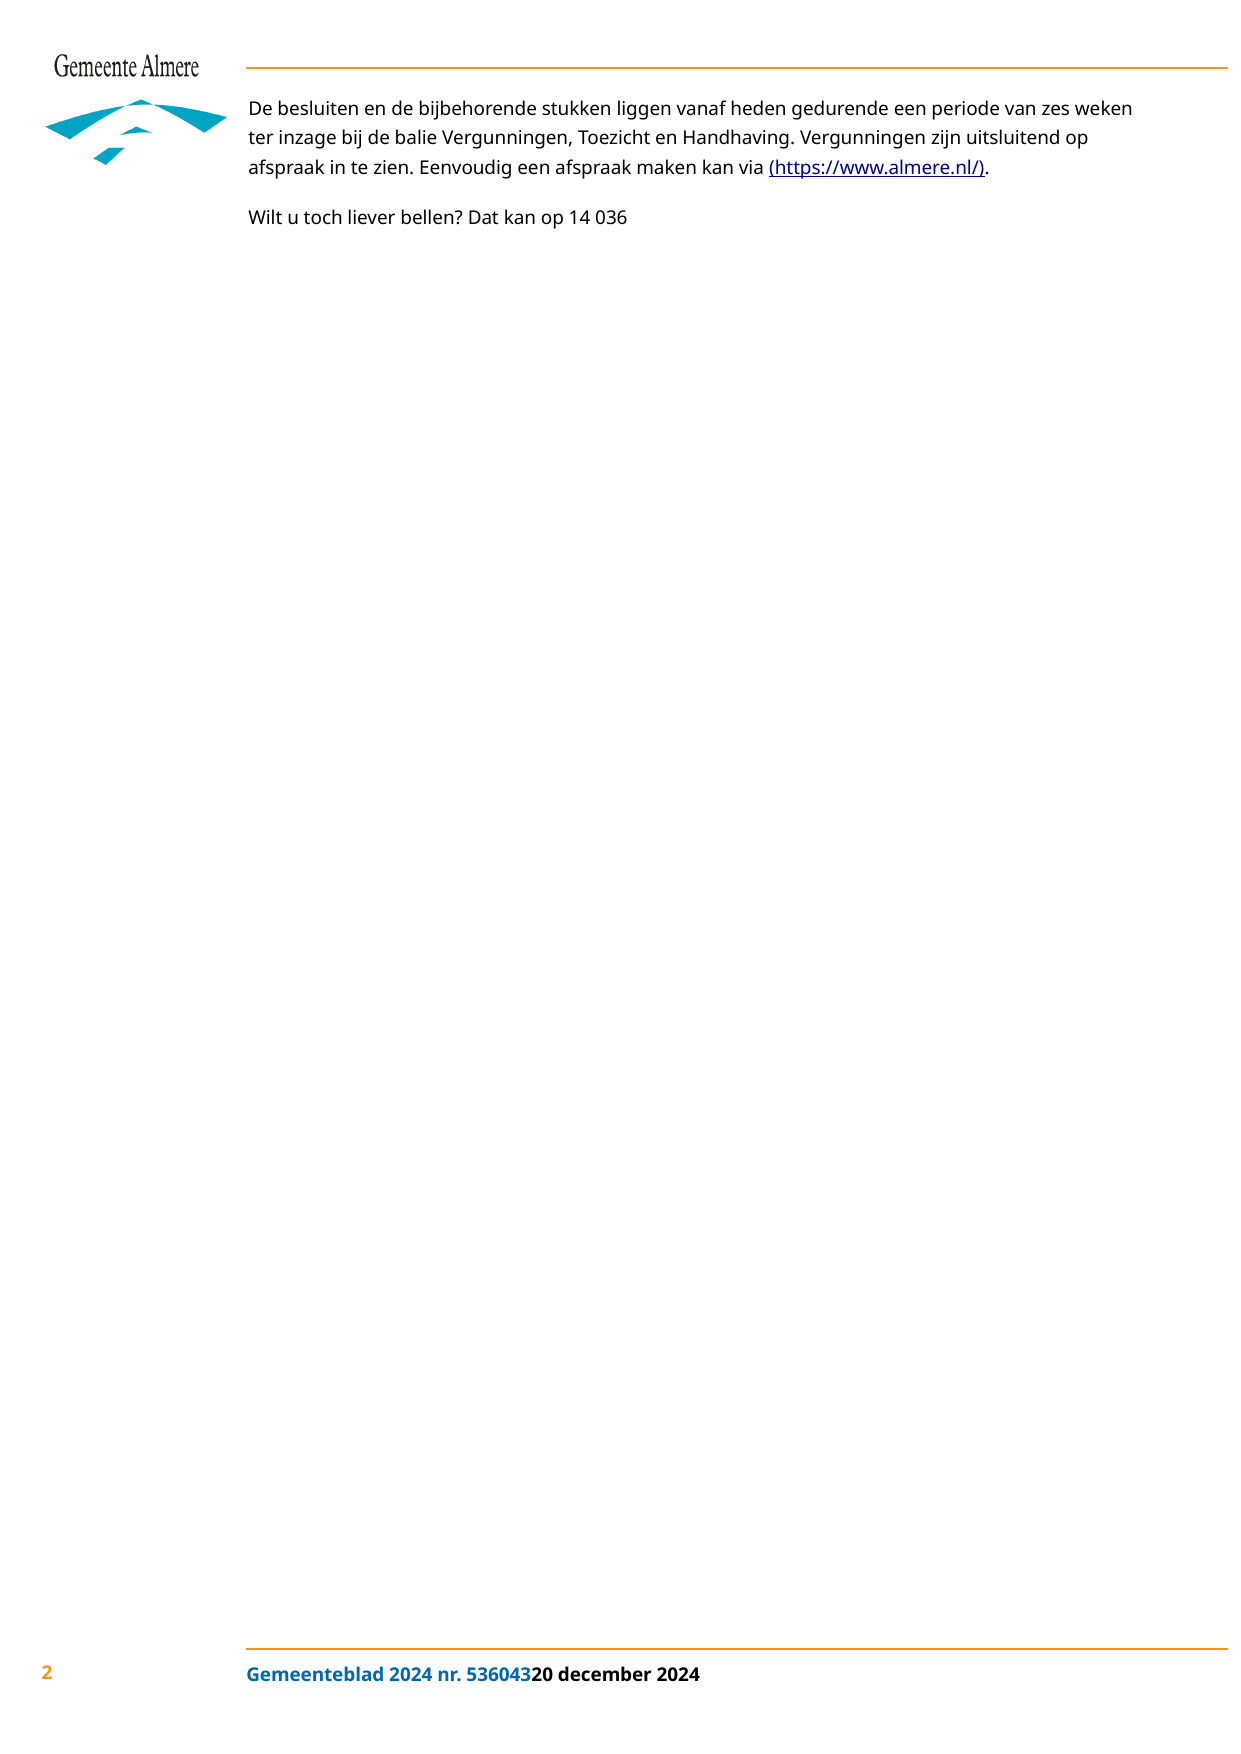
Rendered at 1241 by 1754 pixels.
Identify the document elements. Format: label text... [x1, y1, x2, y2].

picture [41, 47, 231, 172]
text Wilt u toch liever bellen? Dat kan op 14 036 [248, 204, 1152, 230]
text De besluiten en de bijbehorende stukken liggen vanaf heden gedurende een periode van zes weken ter inzage bij de balie Vergunningen, Toezicht en Handhaving. Vergunningen zijn uitsluitend op afspraak in te zien. Eenvoudig een afspraak maken kan via (https://www.almere.nl/). [248, 95, 1152, 180]
